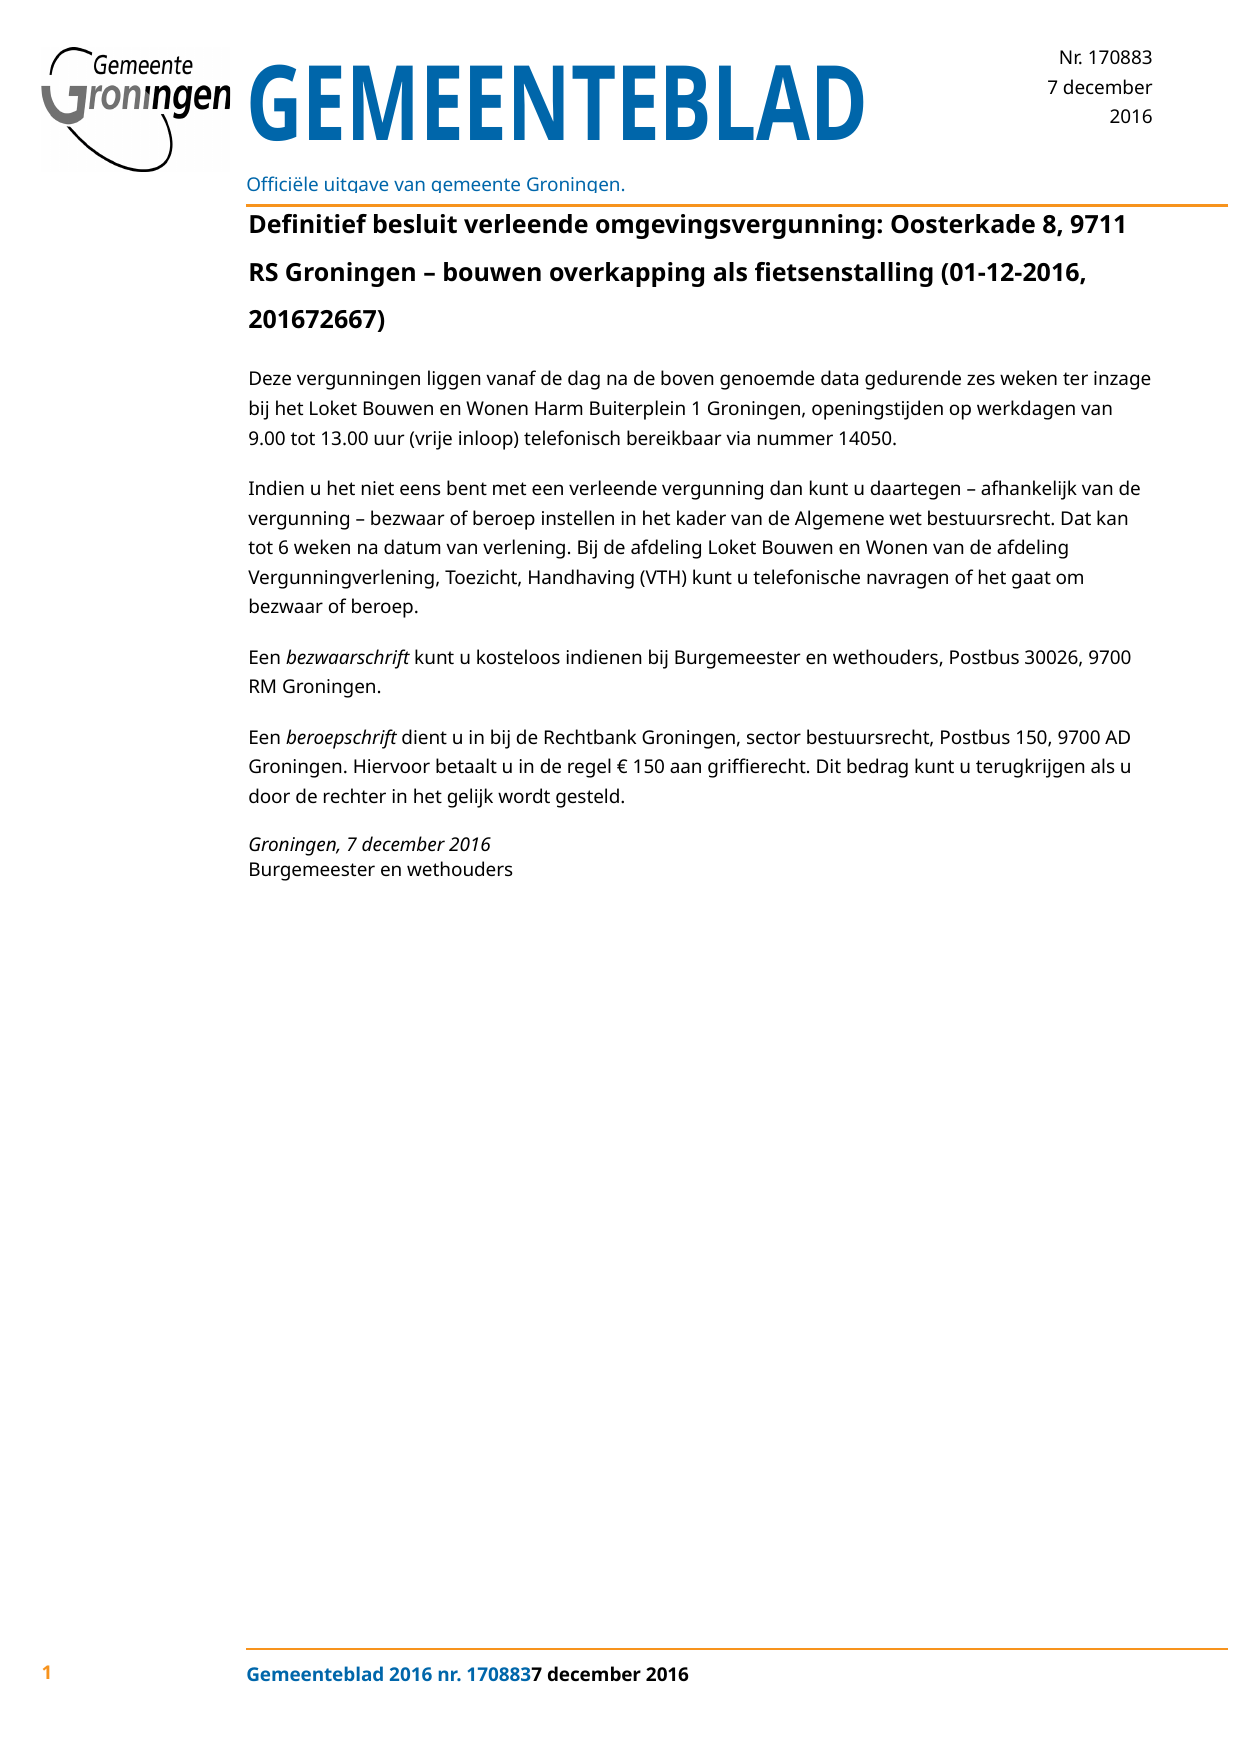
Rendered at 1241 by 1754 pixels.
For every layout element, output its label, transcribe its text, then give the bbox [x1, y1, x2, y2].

text Definitief besluit verleende omgevingsvergunning: Oosterkade 8, 9711 RS Groningen – bouwen overkapping als fietsenstalling (01-12-2016, 201672667) [248, 207, 1152, 336]
text Groningen, 7 december 2016 [248, 831, 1152, 857]
text Een bezwaarschrift kunt u kosteloos indienen bij Burgemeester en wethouders, Postbus 30026, 9700 RM Groningen. [248, 644, 1152, 699]
picture [41, 47, 231, 172]
text Een beroepschrift dient u in bij de Rechtbank Groningen, sector bestuursrecht, Postbus 150, 9700 AD Groningen. Hiervoor betaalt u in de regel € 150 aan griffierecht. Dit bedrag kunt u terugkrijgen als u door de rechter in het gelijk wordt gesteld. [248, 724, 1152, 809]
text Indien u het niet eens bent met een verleende vergunning dan kunt u daartegen – afhankelijk van de vergunning – bezwaar of beroep instellen in het kader van de Algemene wet bestuursrecht. Dat kan tot 6 weken na datum van verlening. Bij de afdeling Loket Bouwen en Wonen van de afdeling Vergunningverlening, Toezicht, Handhaving (VTH) kunt u telefonische navragen of het gaat om bezwaar of beroep. [248, 475, 1152, 619]
text Deze vergunningen liggen vanaf de dag na de boven genoemde data gedurende zes weken ter inzage bij het Loket Bouwen en Wonen Harm Buiterplein 1 Groningen, openingstijden op werkdagen van 9.00 tot 13.00 uur (vrije inloop) telefonisch bereikbaar via nummer 14050. [248, 366, 1152, 450]
text Burgemeester en wethouders [248, 857, 1152, 882]
